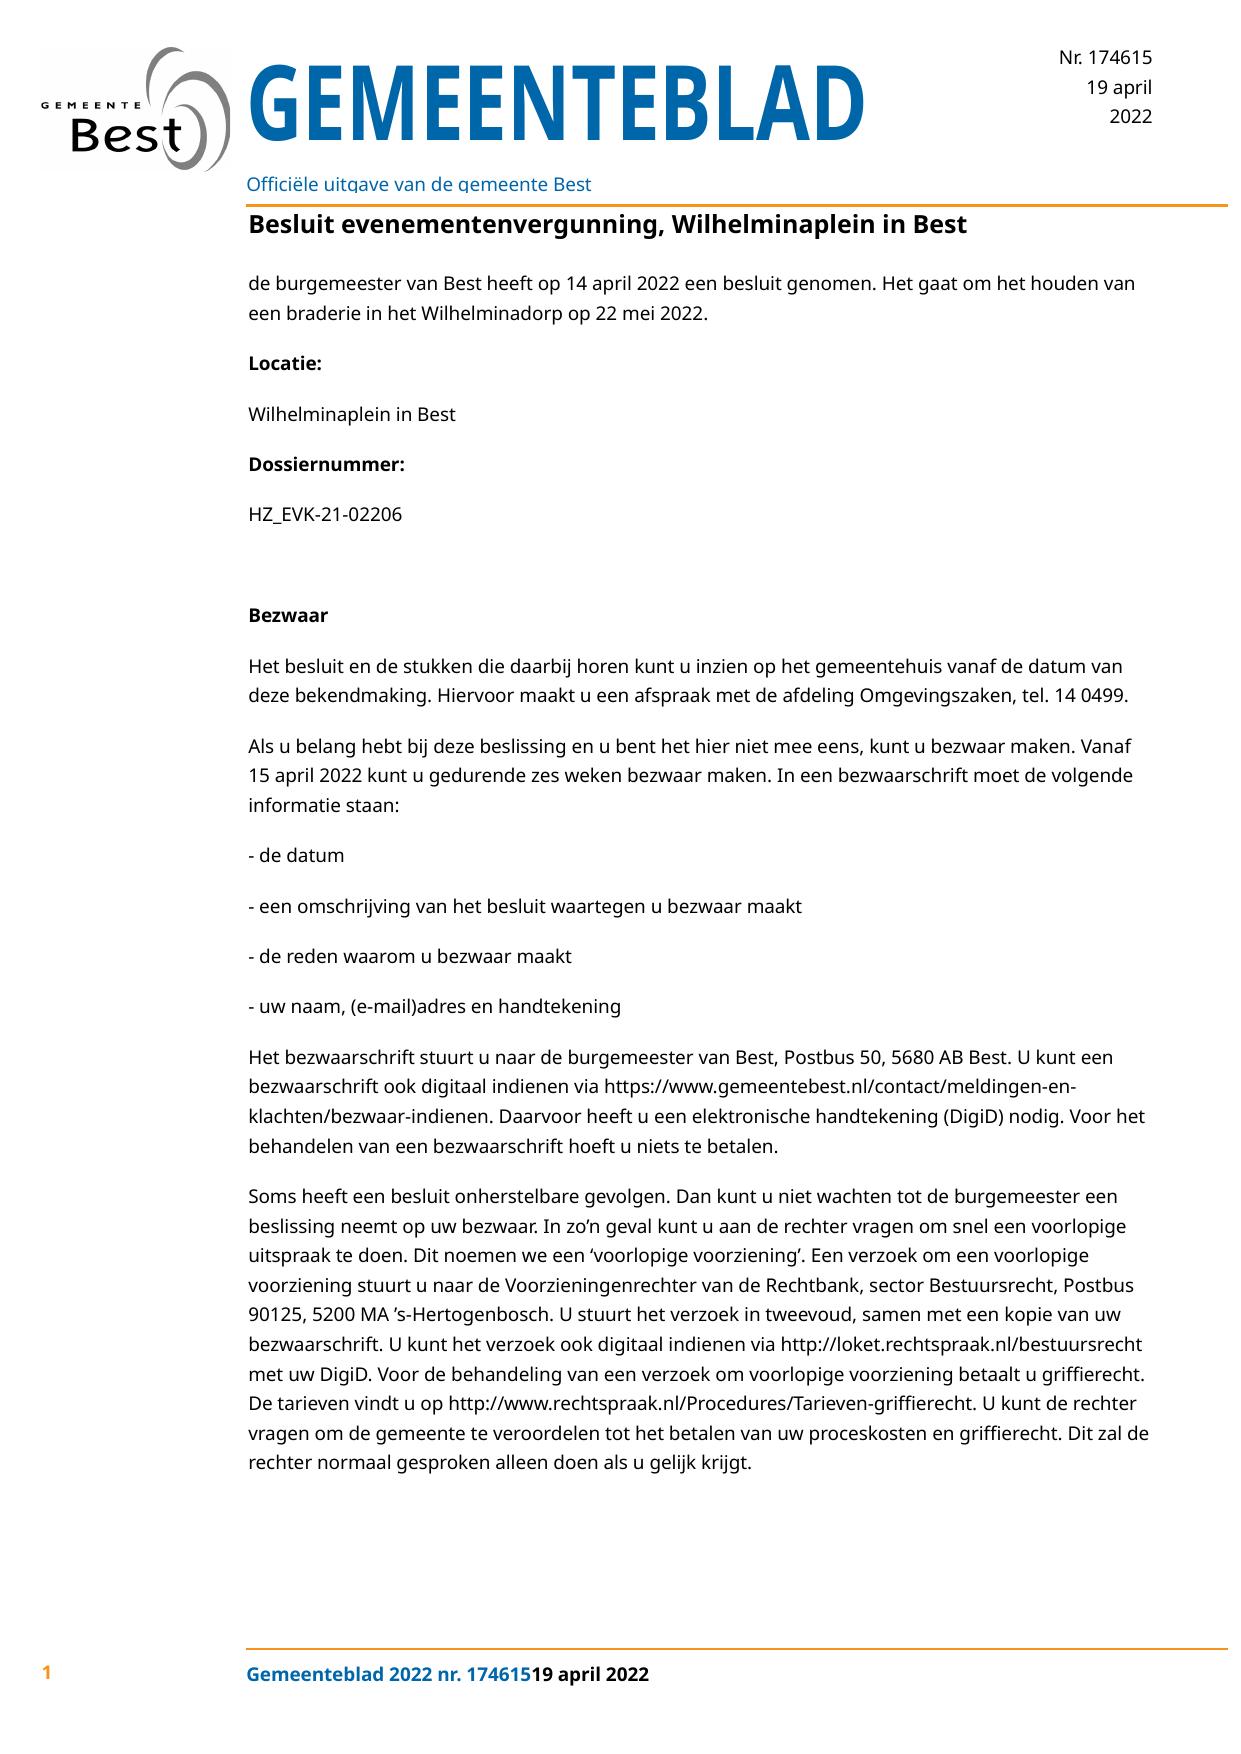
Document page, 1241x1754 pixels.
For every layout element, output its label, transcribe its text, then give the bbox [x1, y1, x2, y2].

text - de reden waarom u bezwaar maakt [248, 943, 1152, 969]
text - een omschrijving van het besluit waartegen u bezwaar maakt [248, 893, 1152, 918]
text Besluit evenementenvergunning, Wilhelminaplein in Best [248, 207, 1152, 241]
text Wilhelminaplein in Best [248, 401, 1152, 426]
picture [41, 47, 231, 172]
text HZ_EVK-21-02206 [248, 502, 1152, 527]
text Het besluit en de stukken die daarbij horen kunt u inzien op het gemeentehuis vanaf de datum van deze bekendmaking. Hiervoor maakt u een afspraak met de afdeling Omgevingszaken, tel. 14 0499. [248, 653, 1152, 708]
text Locatie: [248, 350, 1152, 376]
text de burgemeester van Best heeft op 14 april 2022 een besluit genomen. Het gaat om het houden van een braderie in het Wilhelminadorp op 22 mei 2022. [248, 270, 1152, 326]
text Het bezwaarschrift stuurt u naar de burgemeester van Best, Postbus 50, 5680 AB Best. U kunt een bezwaarschrift ook digitaal indienen via https://www.gemeentebest.nl/contact/meldingen-en-klachten/bezwaar-indienen. Daarvoor heeft u een elektronische handtekening (DigiD) nodig. Voor het behandelen van een bezwaarschrift hoeft u niets te betalen. [248, 1044, 1152, 1158]
text - de datum [248, 842, 1152, 868]
text Als u belang hebt bij deze beslissing en u bent het hier niet mee eens, kunt u bezwaar maken. Vanaf 15 april 2022 kunt u gedurende zes weken bezwaar maken. In een bezwaarschrift moet de volgende informatie staan: [248, 733, 1152, 818]
text Bezwaar [248, 602, 1152, 628]
text Dossiernummer: [248, 451, 1152, 477]
text - uw naam, (e-mail)adres en handtekening [248, 994, 1152, 1019]
text Soms heeft een besluit onherstelbare gevolgen. Dan kunt u niet wachten tot de burgemeester een beslissing neemt op uw bezwaar. In zo’n geval kunt u aan de rechter vragen om snel een voorlopige uitspraak te doen. Dit noemen we een ‘voorlopige voorziening’. Een verzoek om een voorlopige voorziening stuurt u naar de Voorzieningenrechter van de Rechtbank, sector Bestuursrecht, Postbus 90125, 5200 MA ’s-Hertogenbosch. U stuurt het verzoek in tweevoud, samen met een kopie van uw bezwaarschrift. U kunt het verzoek ook digitaal indienen via http://loket.rechtspraak.nl/bestuursrecht met uw DigiD. Voor de behandeling van een verzoek om voorlopige voorziening betaalt u griffierecht. De tarieven vindt u op http://www.rechtspraak.nl/Procedures/Tarieven-griffierecht. U kunt de rechter vragen om de gemeente te veroordelen tot het betalen van uw proceskosten en griffierecht. Dit zal de rechter normaal gesproken alleen doen als u gelijk krijgt. [248, 1183, 1152, 1475]
